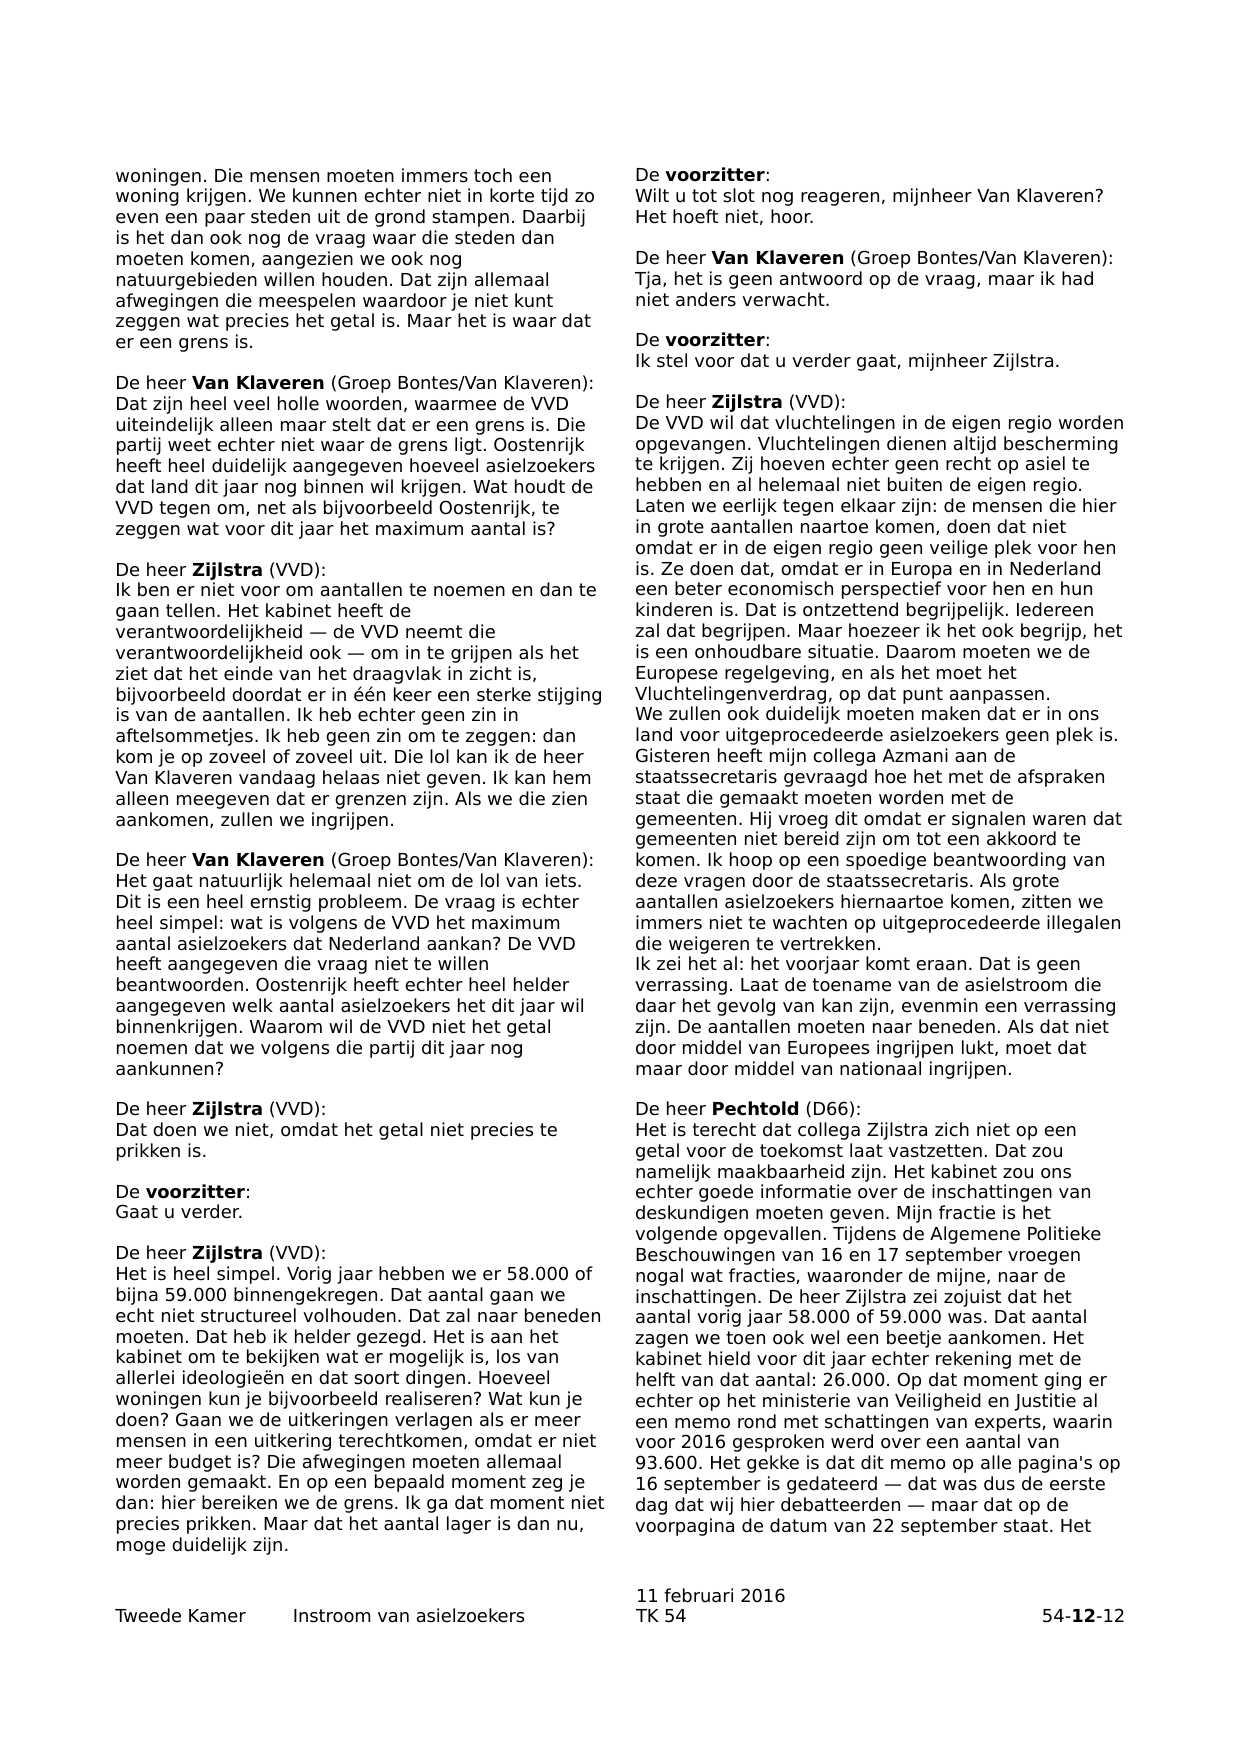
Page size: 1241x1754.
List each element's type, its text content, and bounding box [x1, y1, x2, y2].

text De heer Van Klaveren (Groep Bontes/Van Klaveren): [635, 248, 1125, 268]
text De heer Van Klaveren (Groep Bontes/Van Klaveren): [115, 850, 605, 871]
text Het gaat natuurlijk helemaal niet om de lol van iets. Dit is een heel ernstig probleem. De vraag is echter heel simpel: wat is volgens de VVD het maximum aantal asielzoekers dat Nederland aankan? De VVD heeft aangegeven die vraag niet te willen beantwoorden. Oostenrijk heeft echter heel helder aangegeven welk aantal asielzoekers het dit jaar wil binnenkrijgen. Waarom wil de VVD niet het getal noemen dat we volgens die partij dit jaar nog aankunnen? [115, 871, 605, 1079]
text De VVD wil dat vluchtelingen in de eigen regio worden opgevangen. Vluchtelingen dienen altijd bescherming te krijgen. Zij hoeven echter geen recht op asiel te hebben en al helemaal niet buiten de eigen regio. Laten we eerlijk tegen elkaar zijn: de mensen die hier in grote aantallen naartoe komen, doen dat niet omdat er in de eigen regio geen veilige plek voor hen is. Ze doen dat, omdat er in Europa en in Nederland een beter economisch perspectief voor hen en hun kinderen is. Dat is ontzettend begrijpelijk. Iedereen zal dat begrijpen. Maar hoezeer ik het ook begrijp, het is een onhoudbare situatie. Daarom moeten we de Europese regelgeving, en als het moet het Vluchtelingenverdrag, op dat punt aanpassen. [635, 412, 1125, 704]
text Het is heel simpel. Vorig jaar hebben we er 58.000 of bijna 59.000 binnengekregen. Dat aantal gaan we echt niet structureel volhouden. Dat zal naar beneden moeten. Dat heb ik helder gezegd. Het is aan het kabinet om te bekijken wat er mogelijk is, los van allerlei ideologieën en dat soort dingen. Hoeveel woningen kun je bijvoorbeeld realiseren? Wat kun je doen? Gaan we de uitkeringen verlagen als er meer mensen in een uitkering terechtkomen, omdat er niet meer budget is? Die afwegingen moeten allemaal worden gemaakt. En op een bepaald moment zeg je dan: hier bereiken we de grens. Ik ga dat moment niet precies prikken. Maar dat het aantal lager is dan nu, moge duidelijk zijn. [115, 1264, 605, 1556]
text De voorzitter: [115, 1182, 605, 1202]
text Ik zei het al: het voorjaar komt eraan. Dat is geen verrassing. Laat de toename van de asielstroom die daar het gevolg van kan zijn, evenmin een verrassing zijn. De aantallen moeten naar beneden. Als dat niet door middel van Europees ingrijpen lukt, moet dat maar door middel van nationaal ingrijpen. [635, 954, 1125, 1079]
text Het is terecht dat collega Zijlstra zich niet op een getal voor de toekomst laat vastzetten. Dat zou namelijk maakbaarheid zijn. Het kabinet zou ons echter goede informatie over de inschattingen van deskundigen moeten geven. Mijn fractie is het volgende opgevallen. Tijdens de Algemene Politieke Beschouwingen van 16 en 17 september vroegen nogal wat fracties, waaronder de mijne, naar de inschattingen. De heer Zijlstra zei zojuist dat het aantal vorig jaar 58.000 of 59.000 was. Dat aantal zagen we toen ook wel een beetje aankomen. Het kabinet hield voor dit jaar echter rekening met de helft van dat aantal: 26.000. Op dat moment ging er echter op het ministerie van Veiligheid en Justitie al een memo rond met schattingen van experts, waarin voor 2016 gesproken werd over een aantal van 93.600. Het gekke is dat dit memo op alle pagina's op 16 september is gedateerd — dat was dus de eerste dag dat wij hier debatteerden — maar dat op de voorpagina de datum van 22 september staat. Het [635, 1120, 1125, 1536]
text Gaat u verder. [115, 1202, 605, 1223]
text De voorzitter: [635, 165, 1125, 186]
text De heer Van Klaveren (Groep Bontes/Van Klaveren): [115, 373, 605, 393]
text De heer Zijlstra (VVD): [115, 1099, 605, 1120]
text Tja, het is geen antwoord op de vraag, maar ik had niet anders verwacht. [635, 268, 1125, 310]
text Ik stel voor dat u verder gaat, mijnheer Zijlstra. [635, 351, 1125, 372]
text De heer Pechtold (D66): [635, 1099, 1125, 1120]
text De heer Zijlstra (VVD): [115, 559, 605, 580]
text Dat zijn heel veel holle woorden, waarmee de VVD uiteindelijk alleen maar stelt dat er een grens is. Die partij weet echter niet waar de grens ligt. Oostenrijk heeft heel duidelijk aangegeven hoeveel asielzoekers dat land dit jaar nog binnen wil krijgen. Wat houdt de VVD tegen om, net als bijvoorbeeld Oostenrijk, te zeggen wat voor dit jaar het maximum aantal is? [115, 393, 605, 539]
text We zullen ook duidelijk moeten maken dat er in ons land voor uitgeprocedeerde asielzoekers geen plek is. Gisteren heeft mijn collega Azmani aan de staatssecretaris gevraagd hoe het met de afspraken staat die gemaakt moeten worden met de gemeenten. Hij vroeg dit omdat er signalen waren dat gemeenten niet bereid zijn om tot een akkoord te komen. Ik hoop op een spoedige beantwoording van deze vragen door de staatssecretaris. Als grote aantallen asielzoekers hiernaartoe komen, zitten we immers niet te wachten op uitgeprocedeerde illegalen die weigeren te vertrekken. [635, 704, 1125, 954]
text Wilt u tot slot nog reageren, mijnheer Van Klaveren? Het hoeft niet, hoor. [635, 186, 1125, 228]
text woningen. Die mensen moeten immers toch een woning krijgen. We kunnen echter niet in korte tijd zo even een paar steden uit de grond stampen. Daarbij is het dan ook nog de vraag waar die steden dan moeten komen, aangezien we ook nog natuurgebieden willen houden. Dat zijn allemaal afwegingen die meespelen waardoor je niet kunt zeggen wat precies het getal is. Maar het is waar dat er een grens is. [115, 165, 605, 353]
text Dat doen we niet, omdat het getal niet precies te prikken is. [115, 1120, 605, 1162]
text De heer Zijlstra (VVD): [115, 1243, 605, 1264]
text De voorzitter: [635, 330, 1125, 351]
text Ik ben er niet voor om aantallen te noemen en dan te gaan tellen. Het kabinet heeft de verantwoordelijkheid — de VVD neemt die verantwoordelijkheid ook — om in te grijpen als het ziet dat het einde van het draagvlak in zicht is, bijvoorbeeld doordat er in één keer een sterke stijging is van de aantallen. Ik heb echter geen zin in aftelsommetjes. Ik heb geen zin om te zeggen: dan kom je op zoveel of zoveel uit. Die lol kan ik de heer Van Klaveren vandaag helaas niet geven. Ik kan hem alleen meegeven dat er grenzen zijn. Als we die zien aankomen, zullen we ingrijpen. [115, 580, 605, 830]
text De heer Zijlstra (VVD): [635, 392, 1125, 412]
